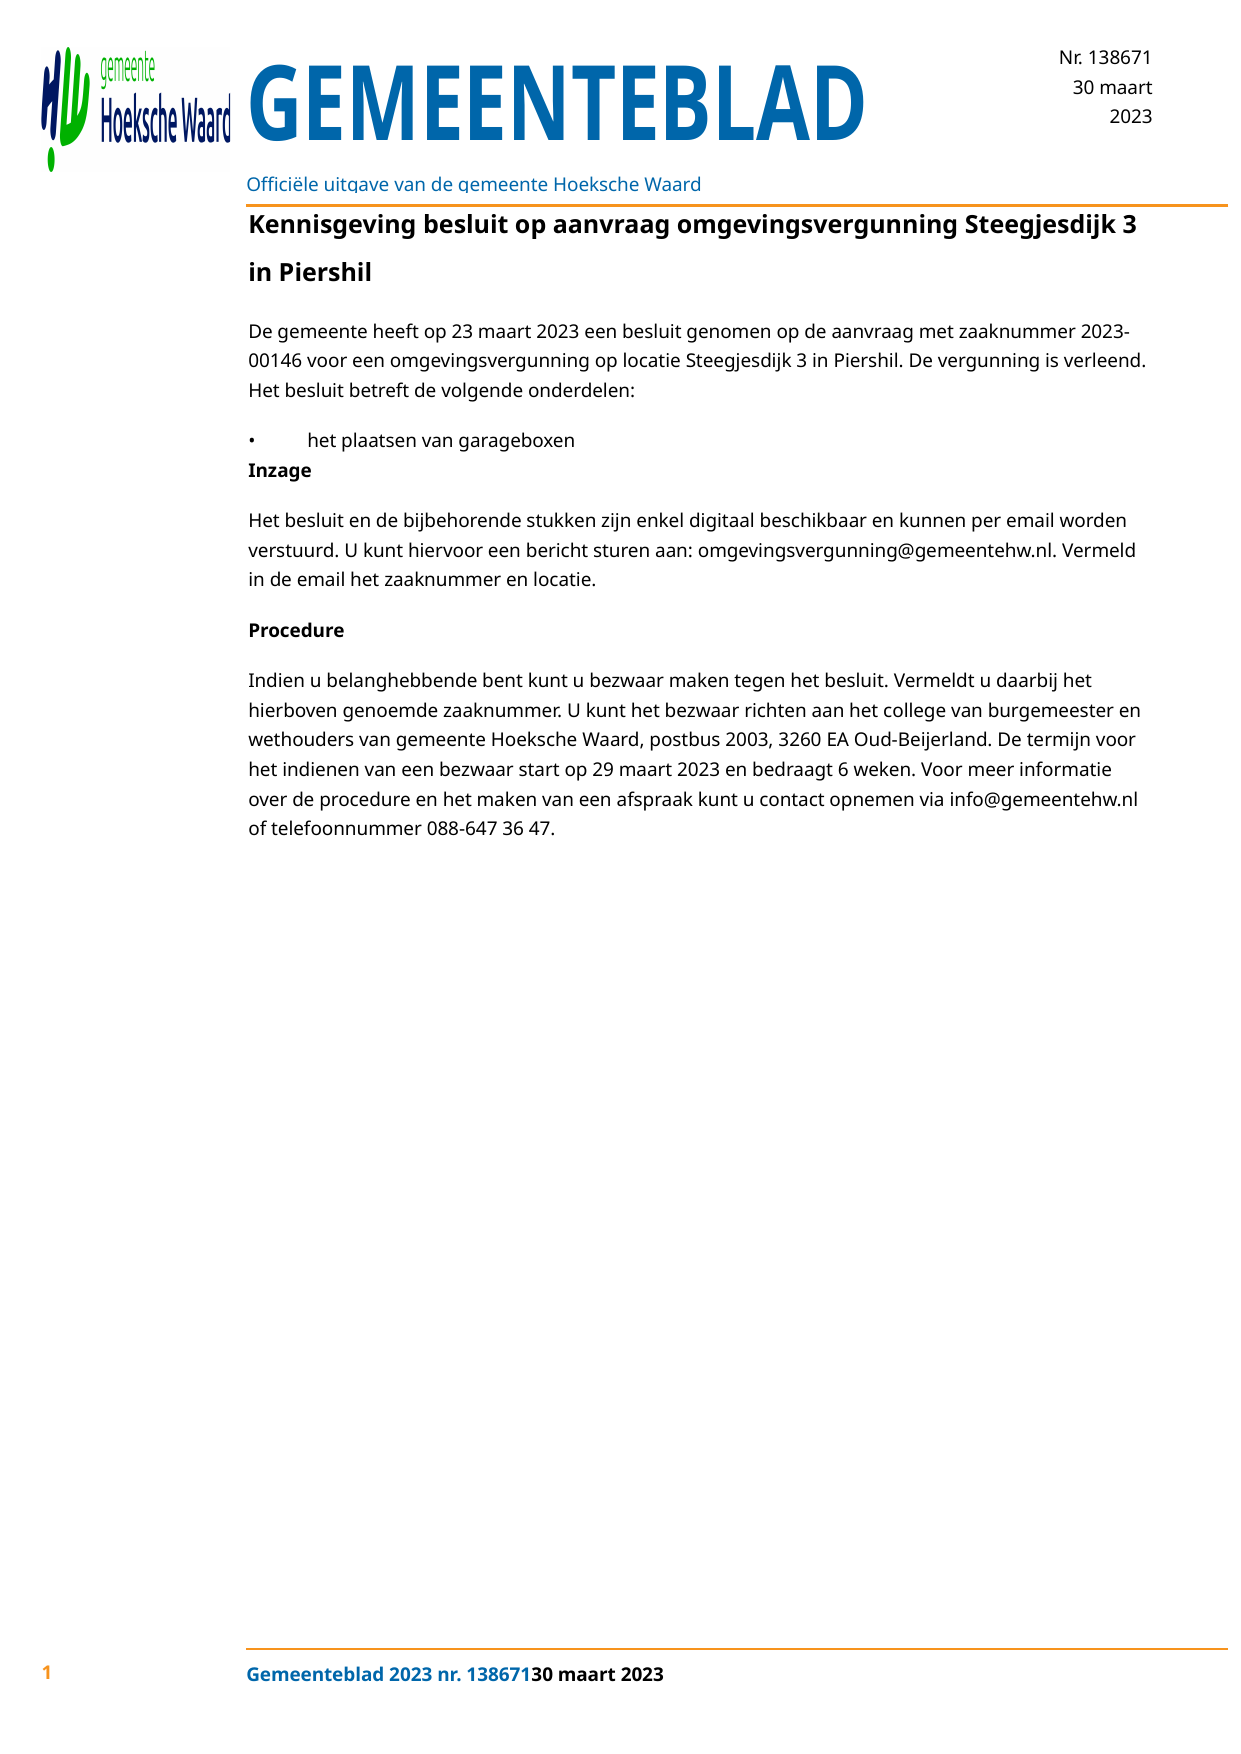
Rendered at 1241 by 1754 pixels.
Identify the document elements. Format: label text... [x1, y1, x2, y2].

text Inzage [248, 457, 1152, 483]
picture [41, 47, 231, 172]
text Procedure [248, 617, 1152, 643]
list het plaatsen van garageboxen [248, 427, 1152, 453]
text Kennisgeving besluit op aanvraag omgevingsvergunning Steegjesdijk 3 in Piershil [248, 207, 1152, 288]
text Indien u belanghebbende bent kunt u bezwaar maken tegen het besluit. Vermeldt u daarbij het hierboven genoemde zaaknummer. U kunt het bezwaar richten aan het college van burgemeester en wethouders van gemeente Hoeksche Waard, postbus 2003, 3260 EA Oud-Beijerland. De termijn voor het indienen van een bezwaar start op 29 maart 2023 en bedraagt 6 weken. Voor meer informatie over de procedure en het maken van een afspraak kunt u contact opnemen via info@gemeentehw.nl of telefoonnummer 088-647 36 47. [248, 667, 1152, 841]
text De gemeente heeft op 23 maart 2023 een besluit genomen op de aanvraag met zaaknummer 2023-00146 voor een omgevingsvergunning op locatie Steegjesdijk 3 in Piershil. De vergunning is verleend. Het besluit betreft de volgende onderdelen: [248, 318, 1152, 403]
text Het besluit en de bijbehorende stukken zijn enkel digitaal beschikbaar en kunnen per email worden verstuurd. U kunt hiervoor een bericht sturen aan: omgevingsvergunning@gemeentehw.nl. Vermeld in de email het zaaknummer en locatie. [248, 507, 1152, 592]
